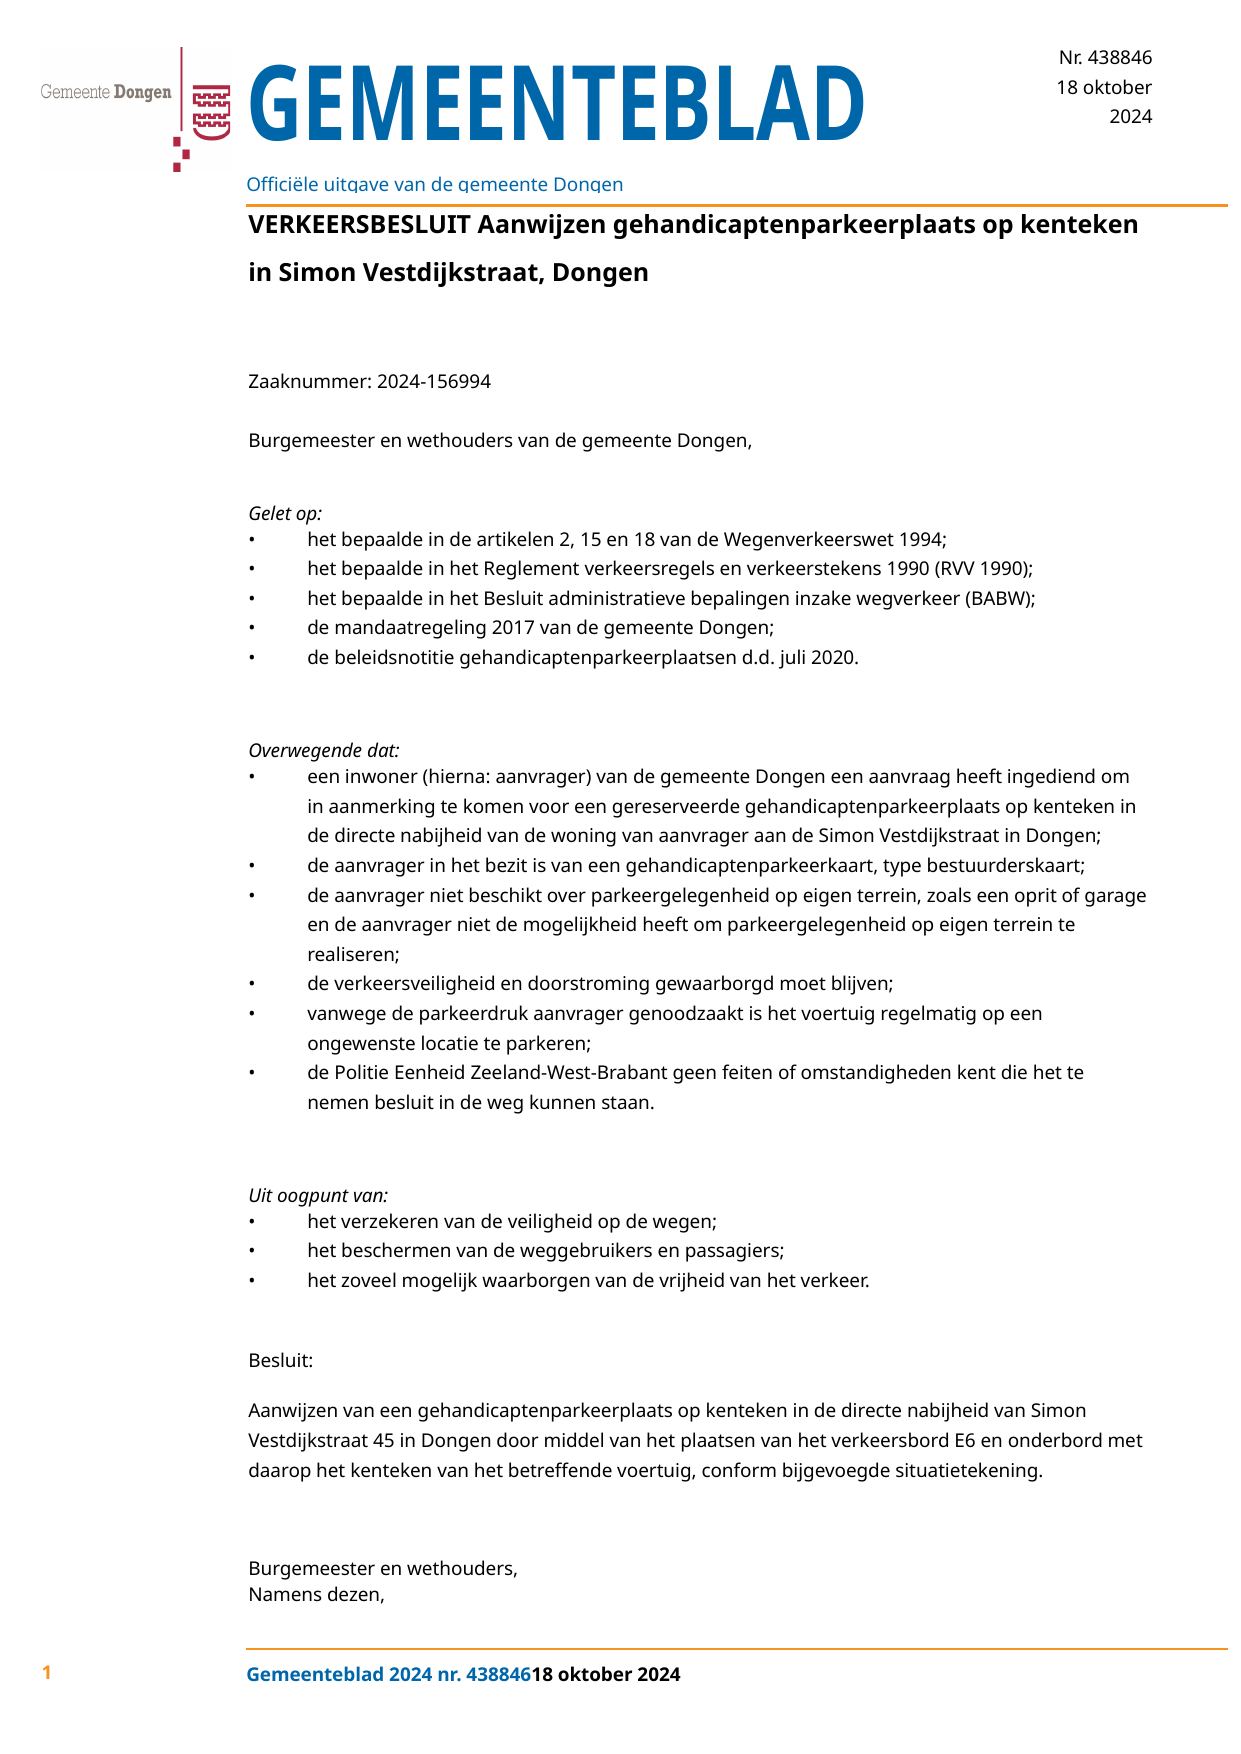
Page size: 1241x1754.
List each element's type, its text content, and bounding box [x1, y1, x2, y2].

text Besluit: [248, 1347, 1152, 1373]
list het bepaalde in de artikelen 2, 15 en 18 van de Wegenverkeerswet 1994; [248, 526, 1152, 552]
list de aanvrager in het bezit is van een gehandicaptenparkeerkaart, type bestuurderskaart; [248, 852, 1152, 878]
text Gelet op: [248, 500, 1152, 526]
text Namens dezen, [248, 1581, 1152, 1607]
text Burgemeester en wethouders, [248, 1555, 1152, 1581]
list de verkeersveiligheid en doorstroming gewaarborgd moet blijven; [248, 971, 1152, 996]
text Uit oogpunt van: [248, 1182, 1152, 1208]
list vanwege de parkeerdruk aanvrager genoodzaakt is het voertuig regelmatig op een ongewenste locatie te parkeren; [248, 1000, 1152, 1055]
list het zoveel mogelijk waarborgen van de vrijheid van het verkeer. [248, 1267, 1152, 1293]
text Overwegende dat: [248, 738, 1152, 763]
picture [41, 47, 231, 172]
text Zaaknummer: 2024-156994 [248, 368, 1152, 394]
list de Politie Eenheid Zeeland-West-Brabant geen feiten of omstandigheden kent die het te nemen besluit in de weg kunnen staan. [248, 1059, 1152, 1114]
list een inwoner (hierna: aanvrager) van de gemeente Dongen een aanvraag heeft ingediend om in aanmerking te komen voor een gereserveerde gehandicaptenparkeerplaats op kenteken in de directe nabijheid van de woning van aanvrager aan de Simon Vestdijkstraat in Dongen; [248, 763, 1152, 848]
list het beschermen van de weggebruikers en passagiers; [248, 1238, 1152, 1263]
text Aanwijzen van een gehandicaptenparkeerplaats op kenteken in de directe nabijheid van Simon Vestdijkstraat 45 in Dongen door middel van het plaatsen van het verkeersbord E6 en onderbord met daarop het kenteken van het betreffende voertuig, conform bijgevoegde situatietekening. [248, 1398, 1152, 1483]
text Burgemeester en wethouders van de gemeente Dongen, [248, 427, 1152, 453]
list het bepaalde in het Reglement verkeersregels en verkeerstekens 1990 (RVV 1990); [248, 555, 1152, 581]
list het bepaalde in het Besluit administratieve bepalingen inzake wegverkeer (BABW); [248, 585, 1152, 611]
list de mandaatregeling 2017 van de gemeente Dongen; [248, 614, 1152, 640]
text VERKEERSBESLUIT Aanwijzen gehandicaptenparkeerplaats op kenteken in Simon Vestdijkstraat, Dongen [248, 207, 1152, 288]
list het verzekeren van de veiligheid op de wegen; [248, 1208, 1152, 1234]
list de aanvrager niet beschikt over parkeergelegenheid op eigen terrein, zoals een oprit of garage en de aanvrager niet de mogelijkheid heeft om parkeergelegenheid op eigen terrein te realiseren; [248, 882, 1152, 967]
list de beleidsnotitie gehandicaptenparkeerplaatsen d.d. juli 2020. [248, 644, 1152, 670]
